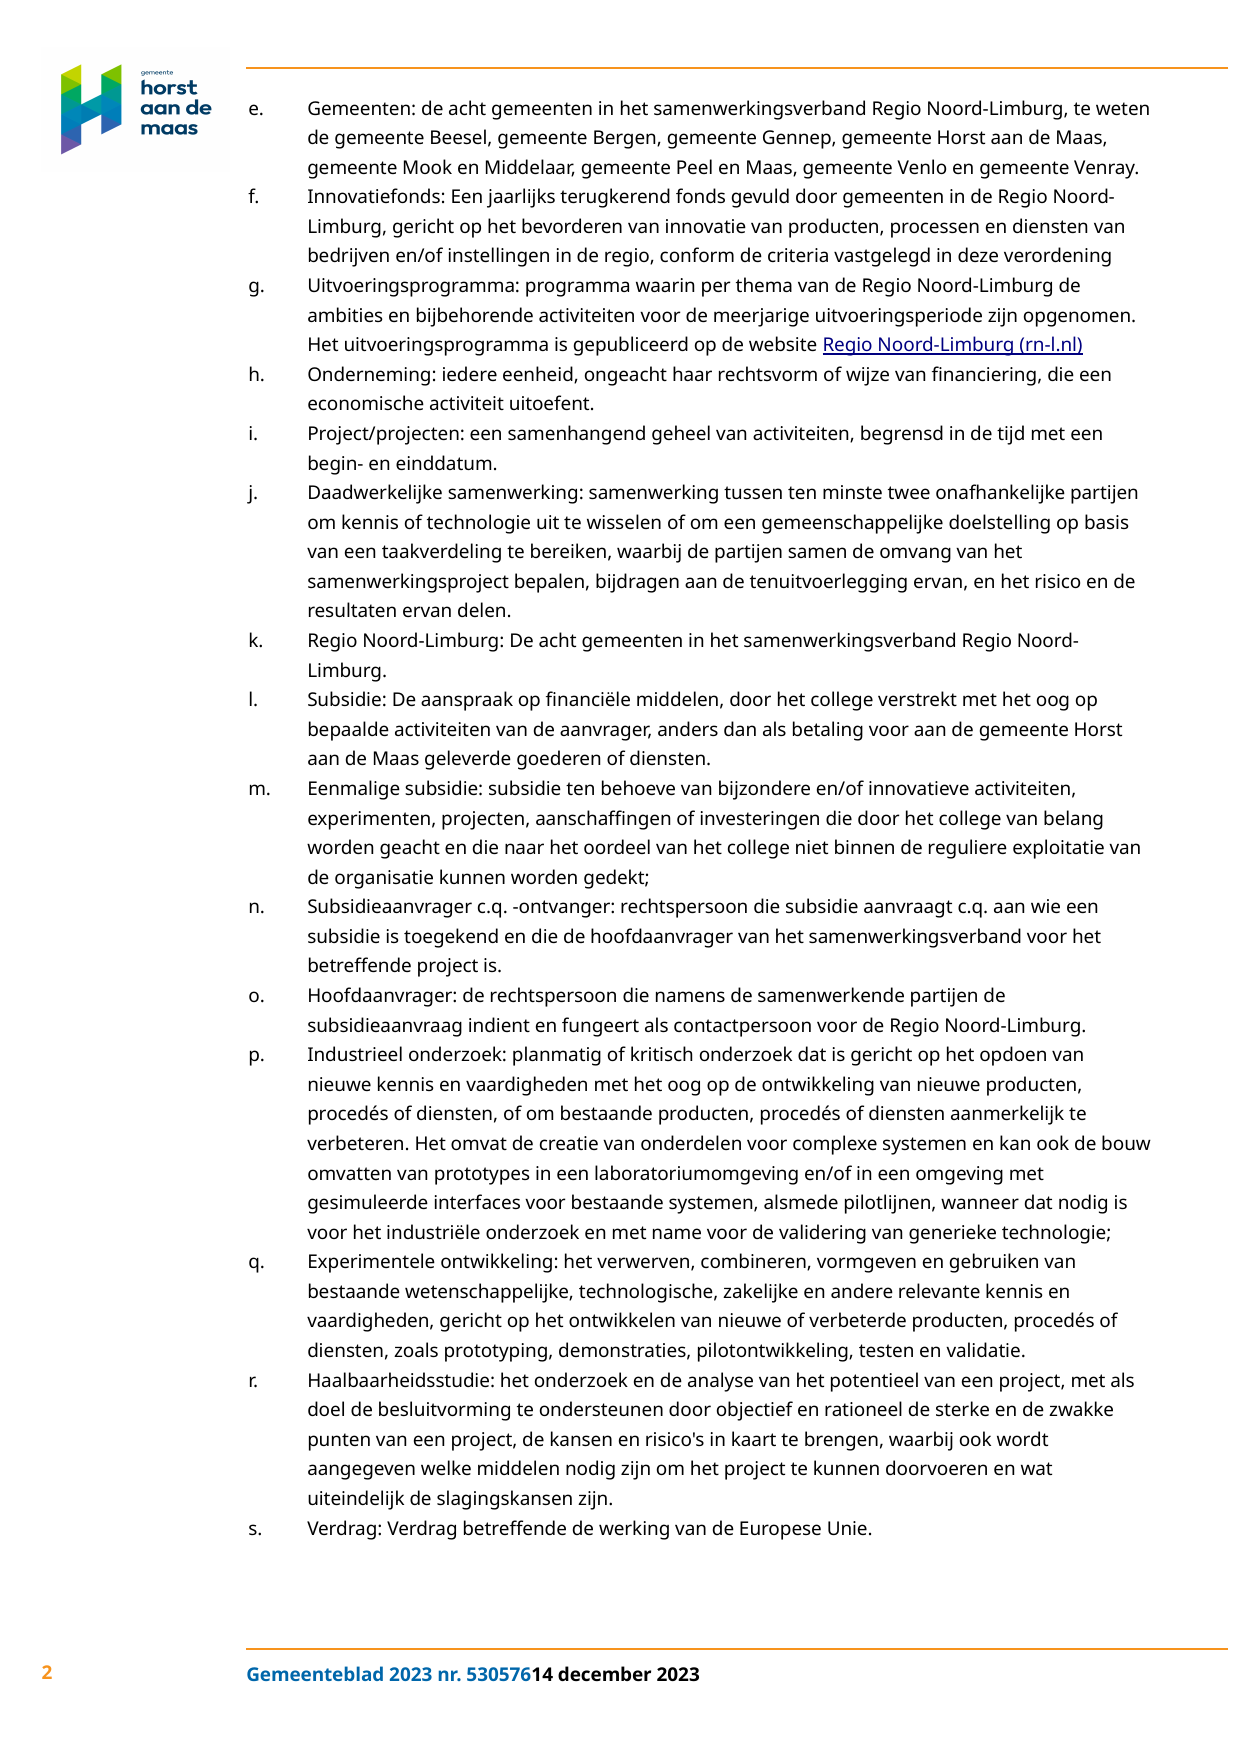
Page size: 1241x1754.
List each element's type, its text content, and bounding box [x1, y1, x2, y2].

list Innovatiefonds: Een jaarlijks terugkerend fonds gevuld door gemeenten in de Regio Noord-Limburg, gericht op het bevorderen van innovatie van producten, processen en diensten van bedrijven en/of instellingen in de regio, conform de criteria vastgelegd in deze verordening [248, 183, 1152, 268]
list Daadwerkelijke samenwerking: samenwerking tussen ten minste twee onafhankelijke partijen om kennis of technologie uit te wisselen of om een gemeenschappelijke doelstelling op basis van een taakverdeling te bereiken, waarbij de partijen samen de omvang van het samenwerkingsproject bepalen, bijdragen aan de tenuitvoerlegging ervan, en het risico en de resultaten ervan delen. [248, 479, 1152, 623]
list Experimentele ontwikkeling: het verwerven, combineren, vormgeven en gebruiken van bestaande wetenschappelijke, technologische, zakelijke en andere relevante kennis en vaardigheden, gericht op het ontwikkelen van nieuwe of verbeterde producten, procedés of diensten, zoals prototyping, demonstraties, pilotontwikkeling, testen en validatie. [248, 1248, 1152, 1363]
picture [41, 47, 231, 172]
list Eenmalige subsidie: subsidie ten behoeve van bijzondere en/of innovatieve activiteiten, experimenten, projecten, aanschaffingen of investeringen die door het college van belang worden geacht en die naar het oordeel van het college niet binnen de reguliere exploitatie van de organisatie kunnen worden gedekt; [248, 775, 1152, 890]
list Uitvoeringsprogramma: programma waarin per thema van de Regio Noord-Limburg de ambities en bijbehorende activiteiten voor de meerjarige uitvoeringsperiode zijn opgenomen. Het uitvoeringsprogramma is gepubliceerd op de website Regio Noord-Limburg (rn-l.nl) [248, 272, 1152, 357]
list Gemeenten: de acht gemeenten in het samenwerkingsverband Regio Noord-Limburg, te weten de gemeente Beesel, gemeente Bergen, gemeente Gennep, gemeente Horst aan de Maas, gemeente Mook en Middelaar, gemeente Peel en Maas, gemeente Venlo en gemeente Venray. [248, 95, 1152, 180]
list Regio Noord-Limburg: De acht gemeenten in het samenwerkingsverband Regio Noord-Limburg. [248, 627, 1152, 683]
list Project/projecten: een samenhangend geheel van activiteiten, begrensd in de tijd met een begin- en einddatum. [248, 420, 1152, 476]
list Subsidieaanvrager c.q. -ontvanger: rechtspersoon die subsidie aanvraagt c.q. aan wie een subsidie is toegekend en die de hoofdaanvrager van het samenwerkingsverband voor het betreffende project is. [248, 893, 1152, 978]
list Onderneming: iedere eenheid, ongeacht haar rechtsvorm of wijze van financiering, die een economische activiteit uitoefent. [248, 361, 1152, 416]
list Hoofdaanvrager: de rechtspersoon die namens de samenwerkende partijen de subsidieaanvraag indient en fungeert als contactpersoon voor de Regio Noord-Limburg. [248, 982, 1152, 1038]
list Industrieel onderzoek: planmatig of kritisch onderzoek dat is gericht op het opdoen van nieuwe kennis en vaardigheden met het oog op de ontwikkeling van nieuwe producten, procedés of diensten, of om bestaande producten, procedés of diensten aanmerkelijk te verbeteren. Het omvat de creatie van onderdelen voor complexe systemen en kan ook de bouw omvatten van prototypes in een laboratoriumomgeving en/of in een omgeving met gesimuleerde interfaces voor bestaande systemen, alsmede pilotlijnen, wanneer dat nodig is voor het industriële onderzoek en met name voor de validering van generieke technologie; [248, 1041, 1152, 1245]
list Haalbaarheidsstudie: het onderzoek en de analyse van het potentieel van een project, met als doel de besluitvorming te ondersteunen door objectief en rationeel de sterke en de zwakke punten van een project, de kansen en risico's in kaart te brengen, waarbij ook wordt aangegeven welke middelen nodig zijn om het project te kunnen doorvoeren en wat uiteindelijk de slagingskansen zijn. [248, 1367, 1152, 1511]
list Verdrag: Verdrag betreffende de werking van de Europese Unie. [248, 1515, 1152, 1541]
list Subsidie: De aanspraak op financiële middelen, door het college verstrekt met het oog op bepaalde activiteiten van de aanvrager, anders dan als betaling voor aan de gemeente Horst aan de Maas geleverde goederen of diensten. [248, 686, 1152, 771]
